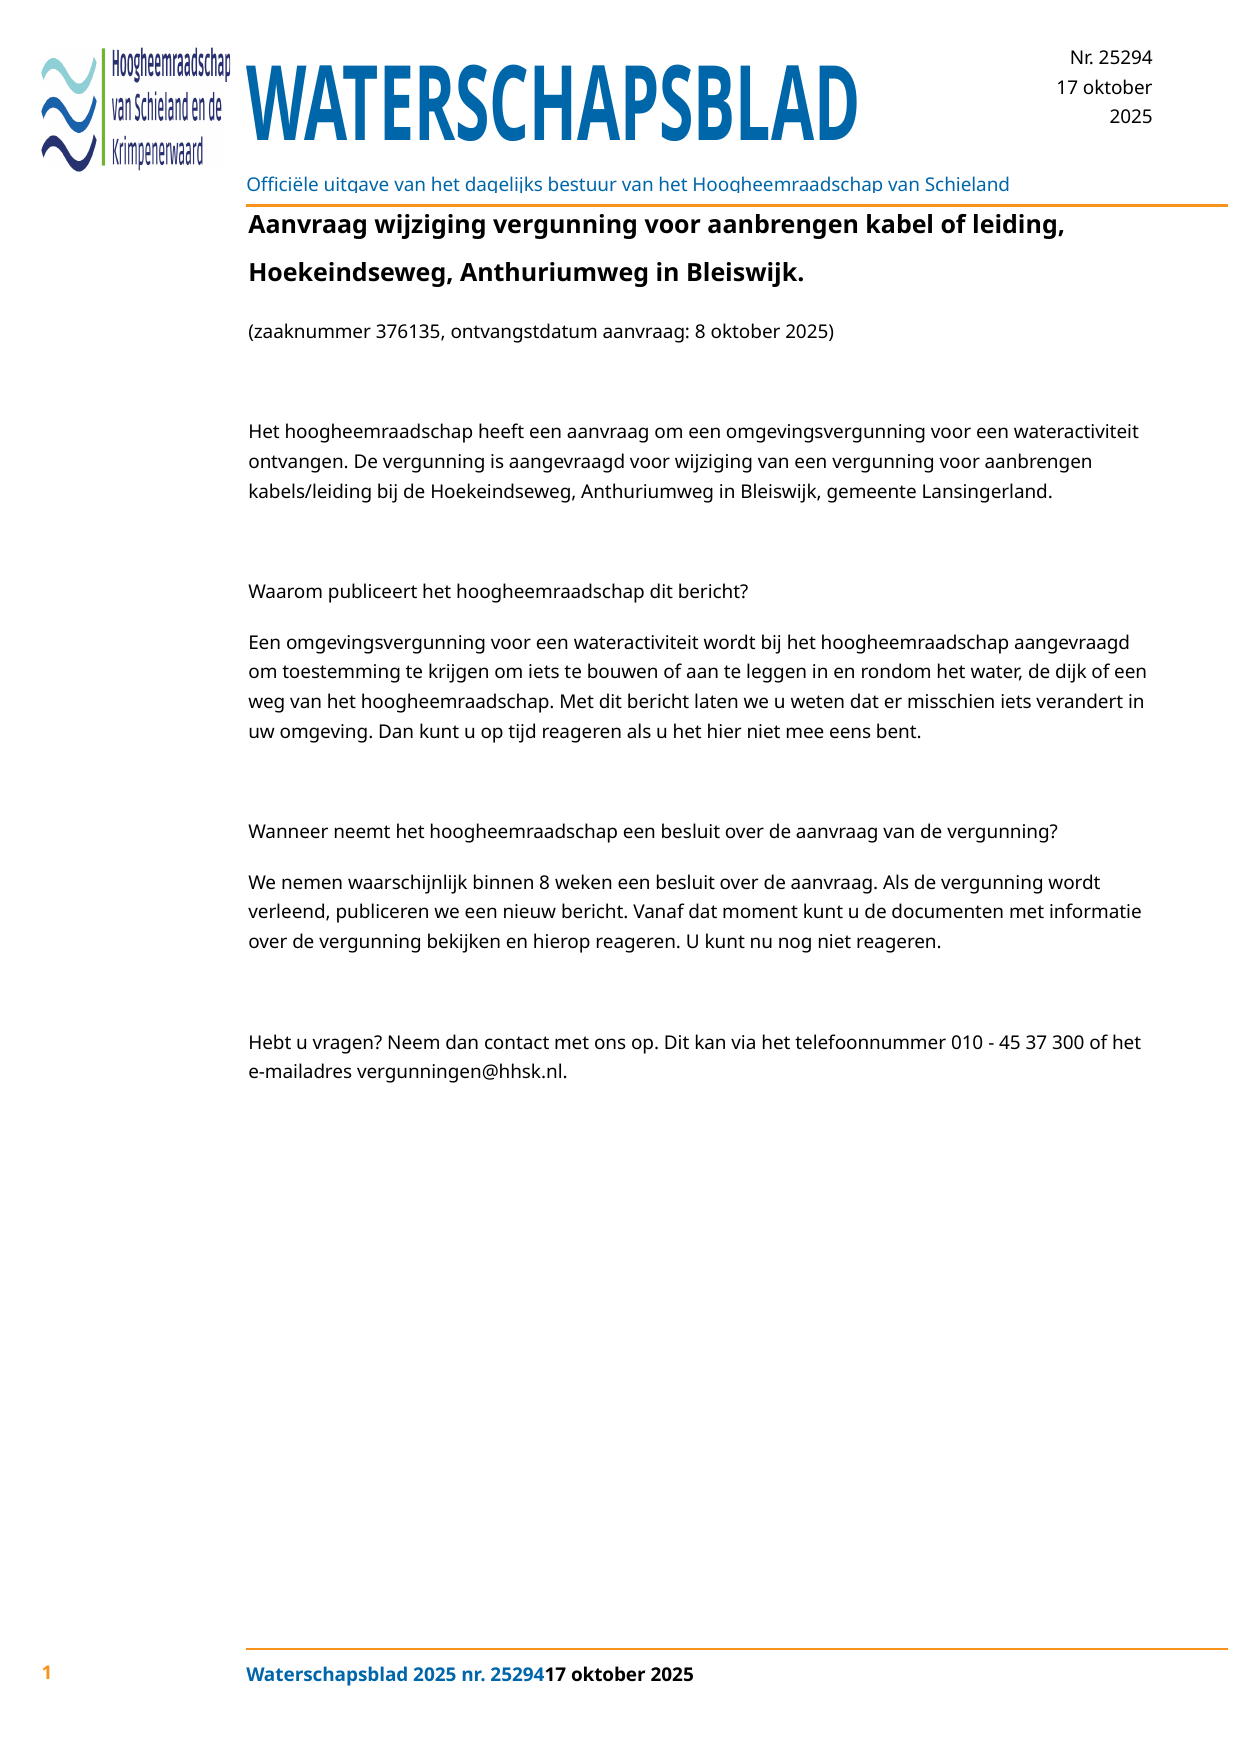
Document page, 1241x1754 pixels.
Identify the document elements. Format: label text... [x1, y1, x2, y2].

text Aanvraag wijziging vergunning voor aanbrengen kabel of leiding, Hoekeindseweg, Anthuriumweg in Bleiswijk. [248, 207, 1152, 288]
text Het hoogheemraadschap heeft een aanvraag om een omgevingsvergunning voor een wateractiviteit ontvangen. De vergunning is aangevraagd voor wijziging van een vergunning voor aanbrengen kabels/leiding bij de Hoekeindseweg, Anthuriumweg in Bleiswijk, gemeente Lansingerland. [248, 419, 1152, 504]
picture [41, 47, 231, 172]
text Waarom publiceert het hoogheemraadschap dit bericht? [248, 579, 1152, 604]
text We nemen waarschijnlijk binnen 8 weken een besluit over de aanvraag. Als de vergunning wordt verleend, publiceren we een nieuw bericht. Vanaf dat moment kunt u de documenten met informatie over de vergunning bekijken en hierop reageren. U kunt nu nog niet reageren. [248, 869, 1152, 954]
text (zaaknummer 376135, ontvangstdatum aanvraag: 8 oktober 2025) [248, 318, 1152, 344]
text Hebt u vragen? Neem dan contact met ons op. Dit kan via het telefoonnummer 010 - 45 37 300 of het e-mailadres vergunningen@hhsk.nl. [248, 1029, 1152, 1084]
text Een omgevingsvergunning voor een wateractiviteit wordt bij het hoogheemraadschap aangevraagd om toestemming te krijgen om iets te bouwen of aan te leggen in en rondom het water, de dijk of een weg van het hoogheemraadschap. Met dit bericht laten we u weten dat er misschien iets verandert in uw omgeving. Dan kunt u op tijd reageren als u het hier niet mee eens bent. [248, 629, 1152, 744]
text Wanneer neemt het hoogheemraadschap een besluit over de aanvraag van de vergunning? [248, 819, 1152, 844]
